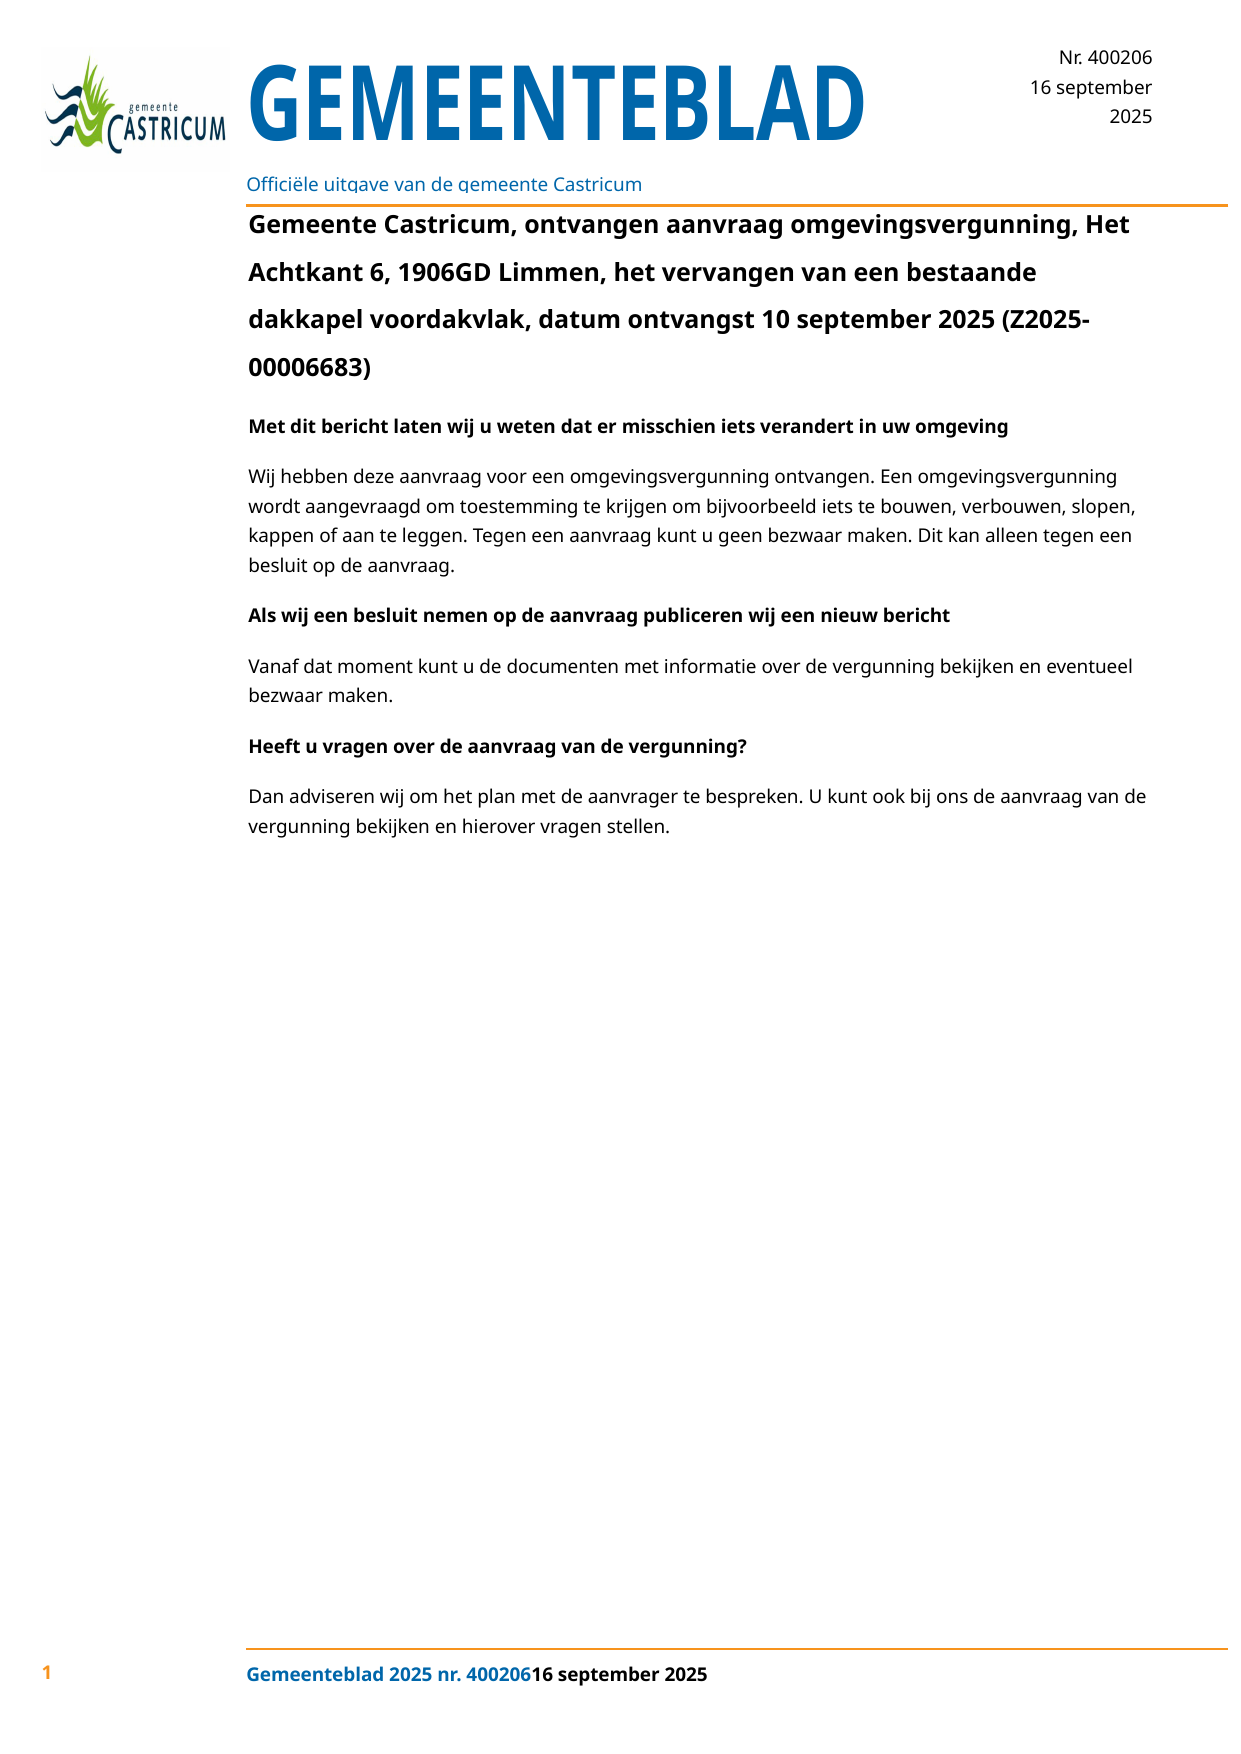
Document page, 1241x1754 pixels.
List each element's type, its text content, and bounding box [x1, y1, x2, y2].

text Dan adviseren wij om het plan met de aanvrager te bespreken. U kunt ook bij ons de aanvraag van de vergunning bekijken en hierover vragen stellen. [248, 783, 1152, 839]
text Met dit bericht laten wij u weten dat er misschien iets verandert in uw omgeving [248, 413, 1152, 439]
text Vanaf dat moment kunt u de documenten met informatie over de vergunning bekijken en eventueel bezwaar maken. [248, 653, 1152, 708]
text Gemeente Castricum, ontvangen aanvraag omgevingsvergunning, Het Achtkant 6, 1906GD Limmen, het vervangen van een bestaande dakkapel voordakvlak, datum ontvangst 10 september 2025 (Z2025-00006683) [248, 207, 1152, 384]
text Als wij een besluit nemen op de aanvraag publiceren wij een nieuw bericht [248, 603, 1152, 628]
picture [41, 47, 231, 172]
text Wij hebben deze aanvraag voor een omgevingsvergunning ontvangen. Een omgevingsvergunning wordt aangevraagd om toestemming te krijgen om bijvoorbeeld iets te bouwen, verbouwen, slopen, kappen of aan te leggen. Tegen een aanvraag kunt u geen bezwaar maken. Dit kan alleen tegen een besluit op de aanvraag. [248, 463, 1152, 578]
text Heeft u vragen over de aanvraag van de vergunning? [248, 733, 1152, 759]
